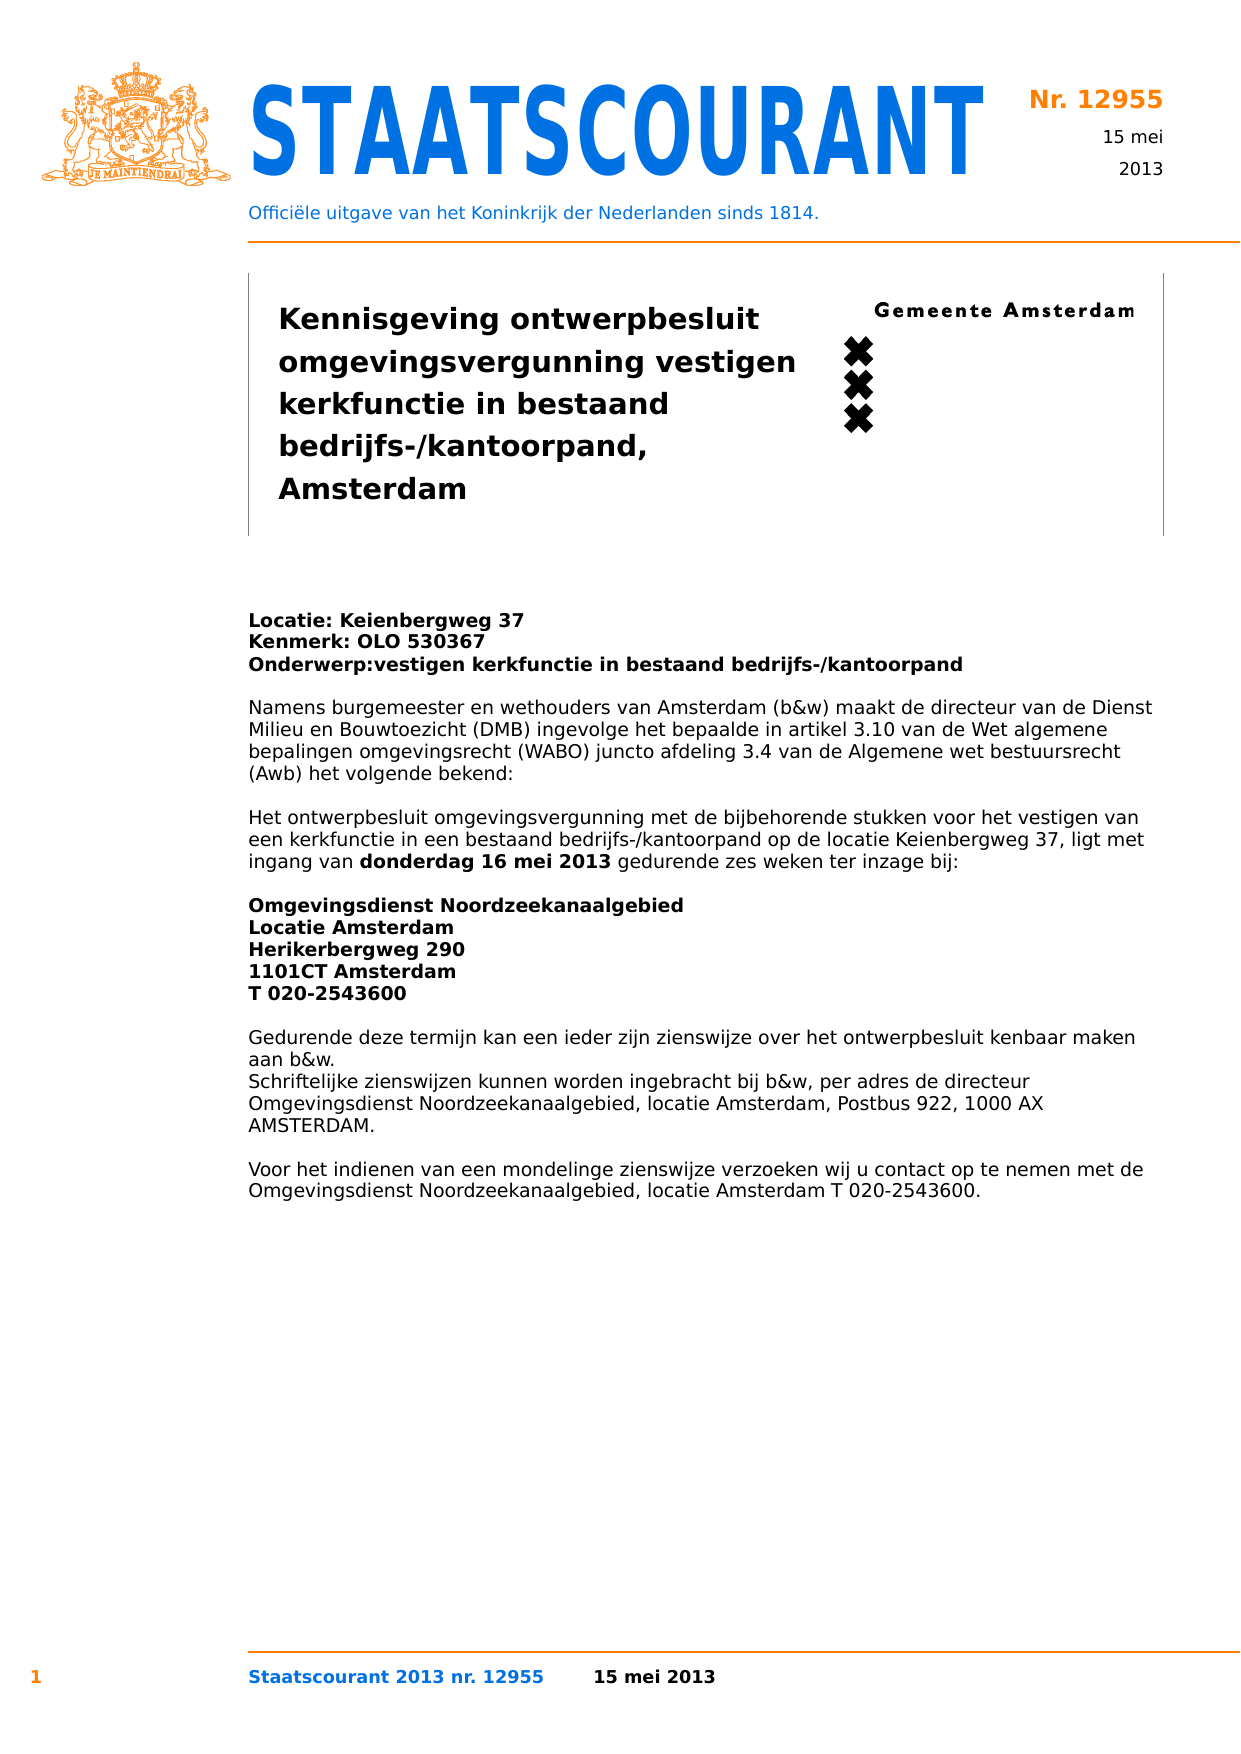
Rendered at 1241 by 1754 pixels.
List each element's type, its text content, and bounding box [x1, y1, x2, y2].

subtitle Kennisgeving ontwerpbesluit omgevingsvergunning vestigen kerkfunctie in bestaand bedrijfs-/kantoorpand, Amsterdam [249, 273, 1163, 536]
text Kenmerk: OLO 530367 [248, 631, 1163, 653]
text Onderwerp:vestigen kerkfunctie in bestaand bedrijfs-/kantoorpand [248, 653, 1163, 675]
table_header STAATSCOURANT [248, 62, 998, 203]
text Namens burgemeester en wethouders van Amsterdam (b&w) maakt de directeur van de Dienst Milieu en Bouwtoezicht (DMB) ingevolge het bepaalde in artikel 3.10 van de Wet algemene bepalingen omgevingsrecht (WABO) juncto afdeling 3.4 van de Algemene wet bestuursrecht (Awb) het volgende bekend: [248, 697, 1163, 785]
picture [844, 302, 1134, 433]
text Omgevingsdienst Noordzeekanaalgebied [248, 895, 1163, 917]
table_header [25, 62, 248, 241]
table_cell Officiële uitgave van het Koninkrijk der Nederlanden sinds 1814. [248, 203, 1240, 241]
text Schriftelijke zienswijzen kunnen worden ingebracht bij b&w, per adres de directeur Omgevingsdienst Noordzeekanaalgebied, locatie Amsterdam, Postbus 922, 1000 AX AMSTERDAM. [248, 1071, 1163, 1137]
table_cell 15 mei [998, 121, 1240, 153]
picture [41, 62, 231, 186]
text Het ontwerpbesluit omgevingsvergunning met de bijbehorende stukken voor het vestigen van een kerkfunctie in een bestaand bedrijfs-/kantoorpand op de locatie Keienbergweg 37, ligt met ingang van donderdag 16 mei 2013 gedurende zes weken ter inzage bij: [248, 807, 1163, 873]
text 1101CT Amsterdam [248, 961, 1163, 983]
text T 020-2543600 [248, 983, 1163, 1005]
text Herikerbergweg 290 [248, 939, 1163, 961]
text Locatie Amsterdam [248, 917, 1163, 939]
text Locatie: Keienbergweg 37 [248, 609, 1163, 631]
text Gedurende deze termijn kan een ieder zijn zienswijze over het ontwerpbesluit kenbaar maken aan b&w. [248, 1027, 1163, 1071]
table_cell 2013 [998, 153, 1240, 203]
table_header Nr. 12955 [998, 62, 1240, 121]
text Voor het indienen van een mondelinge zienswijze verzoeken wij u contact op te nemen met de Omgevingsdienst Noordzeekanaalgebied, locatie Amsterdam T 020-2543600. [248, 1158, 1163, 1202]
